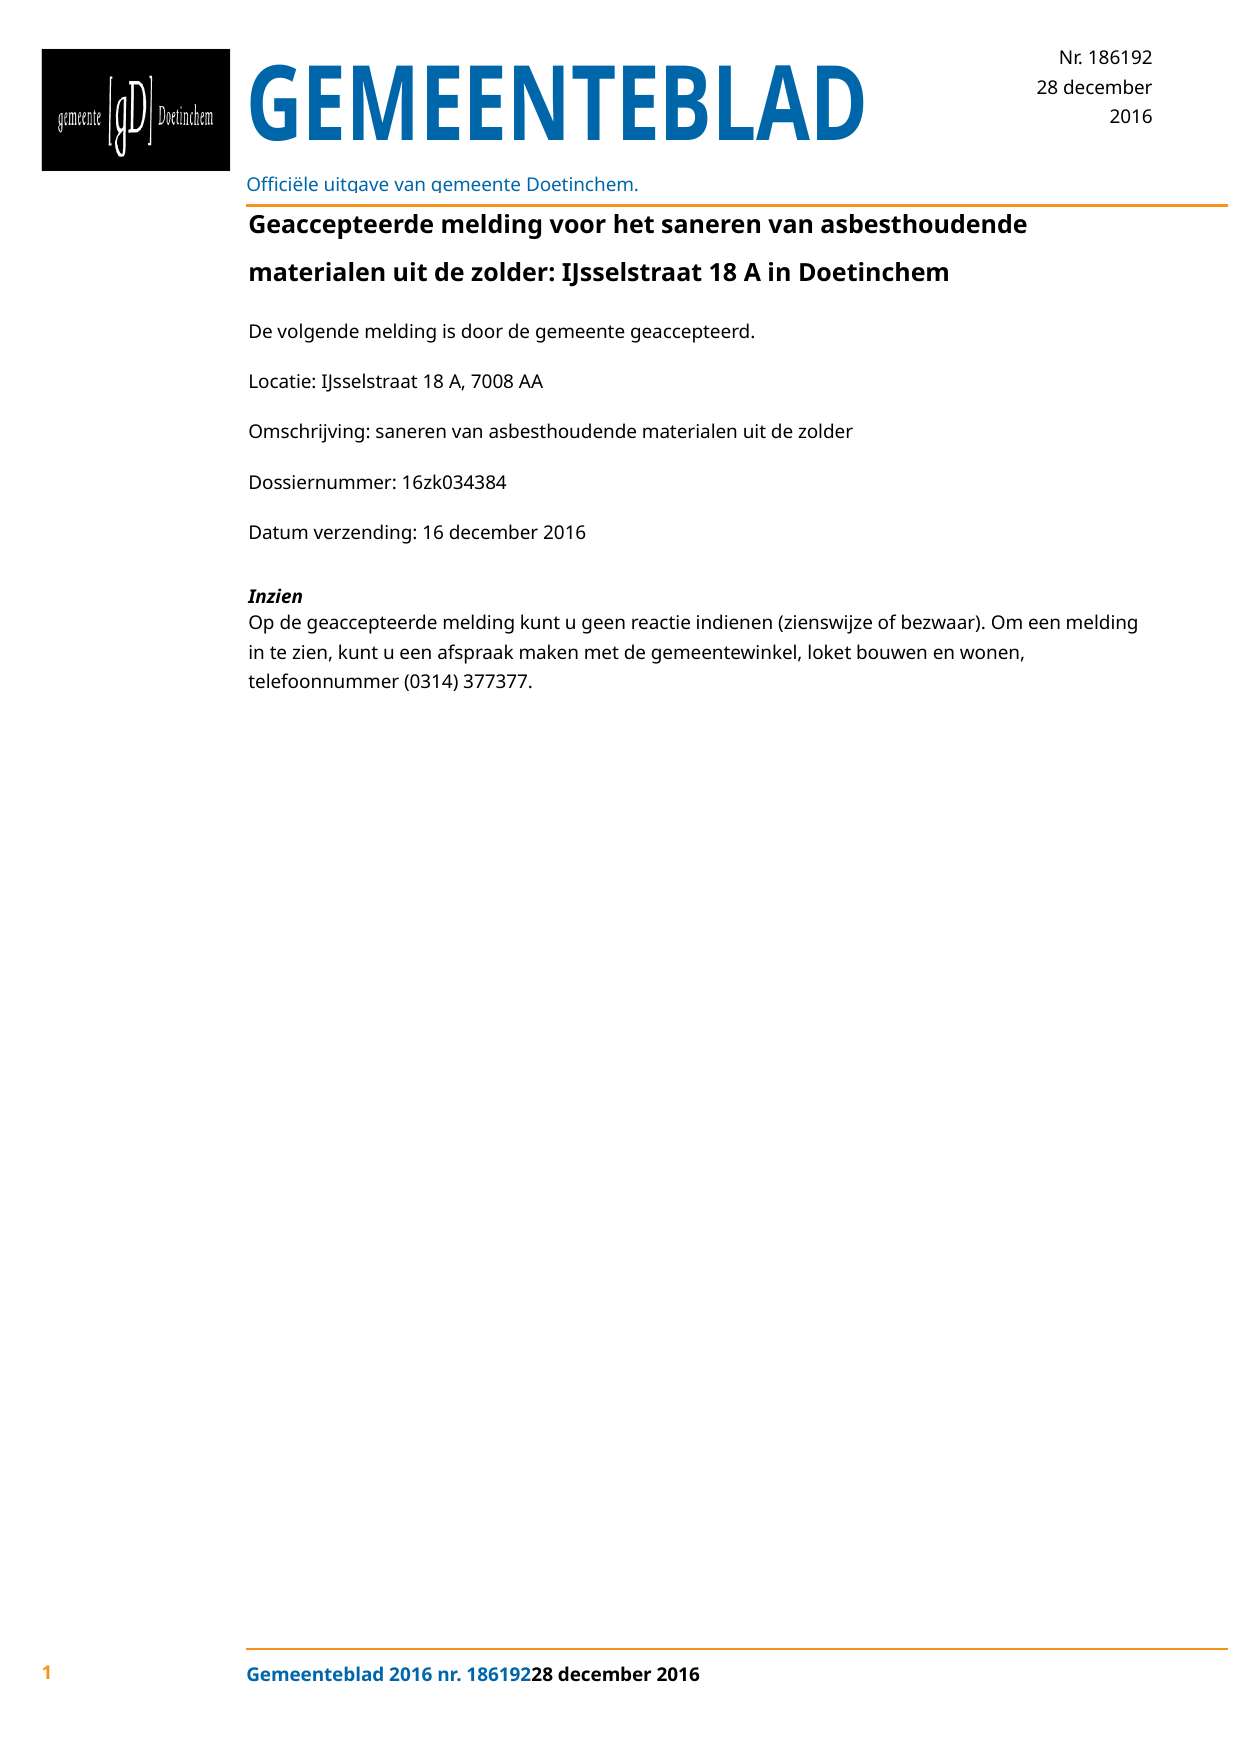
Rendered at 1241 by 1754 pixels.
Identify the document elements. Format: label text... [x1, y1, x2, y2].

text De volgende melding is door de gemeente geaccepteerd. [248, 318, 1152, 344]
text Omschrijving: saneren van asbesthoudende materialen uit de zolder [248, 419, 1152, 444]
picture [41, 47, 231, 172]
text Op de geaccepteerde melding kunt u geen reactie indienen (zienswijze of bezwaar). Om een melding in te zien, kunt u een afspraak maken met de gemeentewinkel, loket bouwen en wonen, telefoonnummer (0314) 377377. [248, 609, 1152, 694]
text Dossiernummer: 16zk034384 [248, 469, 1152, 495]
text Geaccepteerde melding voor het saneren van asbesthoudende materialen uit de zolder: IJsselstraat 18 A in Doetinchem [248, 207, 1152, 288]
text Datum verzending: 16 december 2016 [248, 519, 1152, 545]
text Locatie: IJsselstraat 18 A, 7008 AA [248, 368, 1152, 394]
text Inzien [248, 583, 1152, 609]
